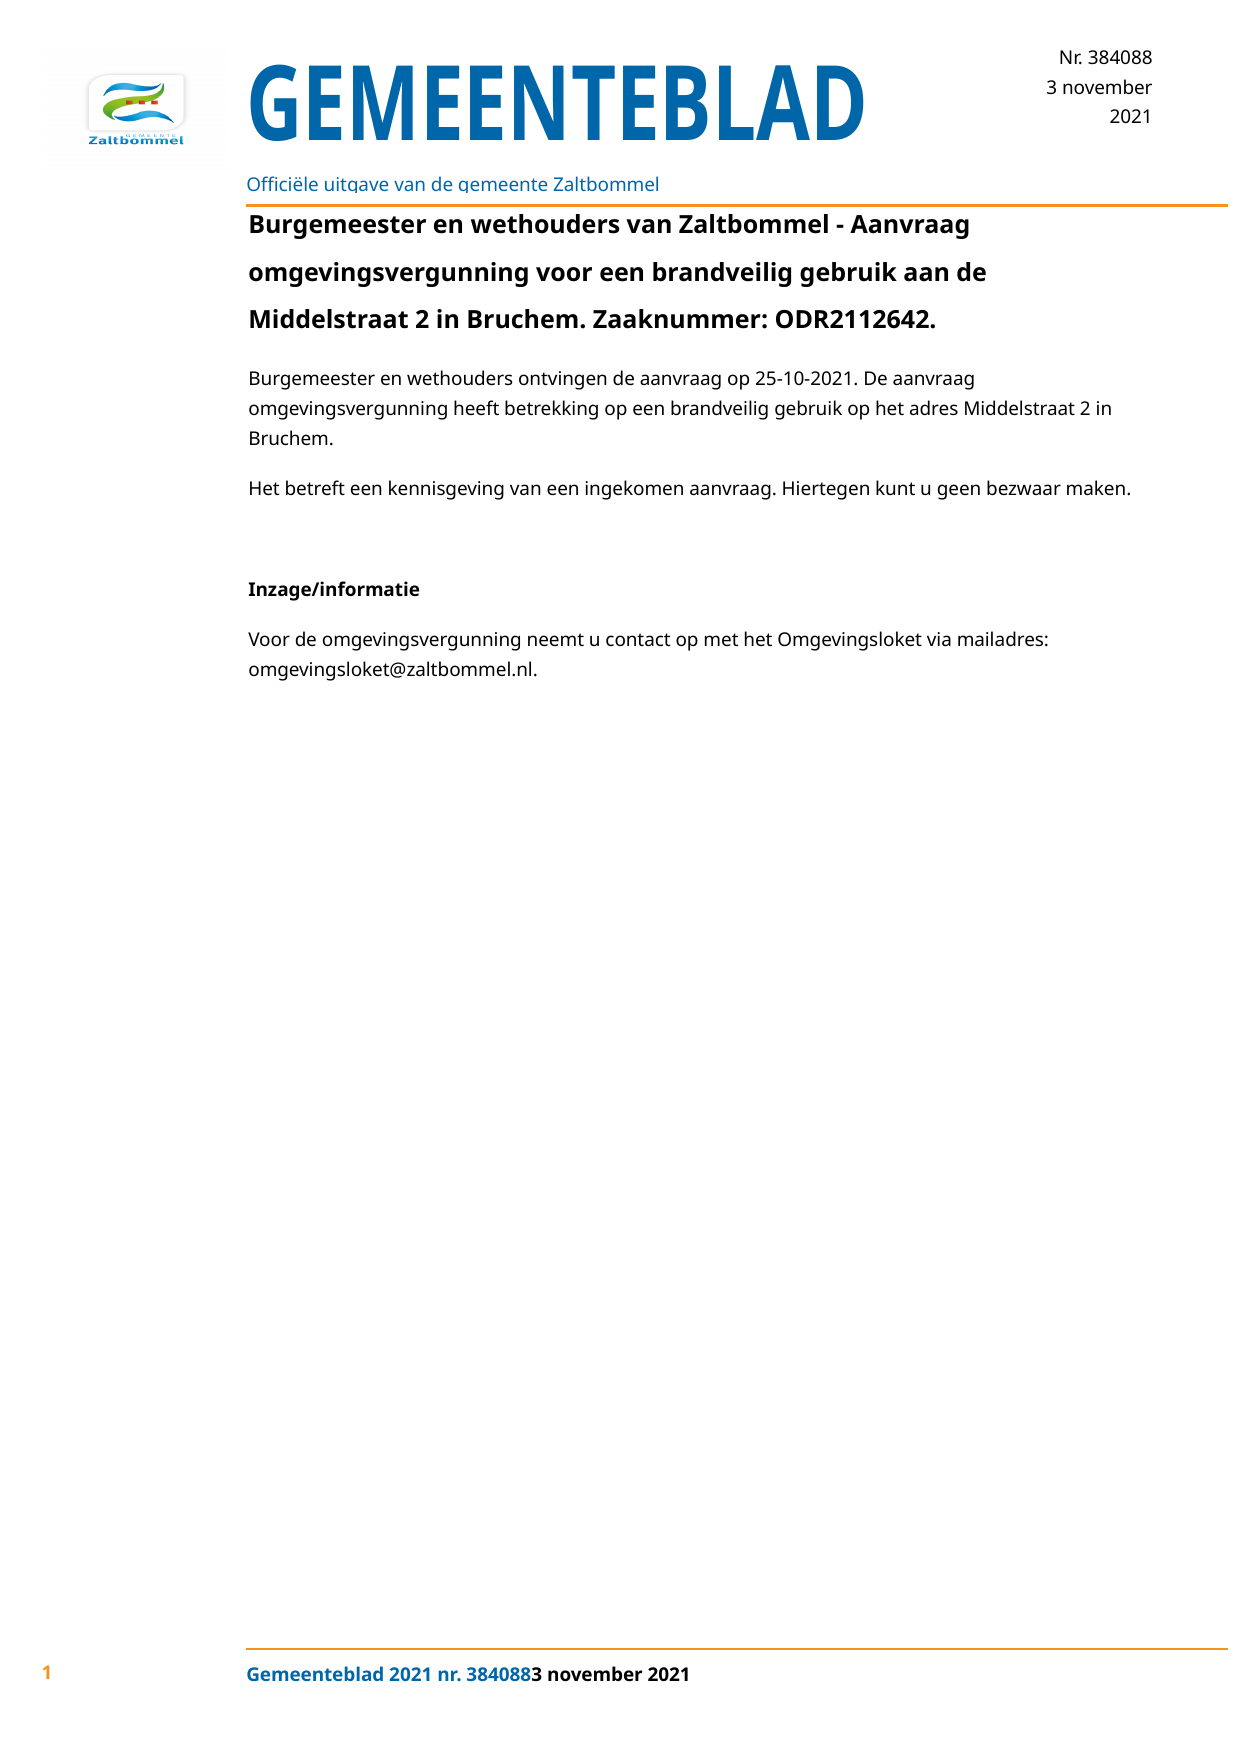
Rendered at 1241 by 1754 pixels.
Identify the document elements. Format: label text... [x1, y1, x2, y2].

picture [41, 47, 231, 172]
text Inzage/informatie [248, 576, 1152, 602]
text Burgemeester en wethouders van Zaltbommel - Aanvraag omgevingsvergunning voor een brandveilig gebruik aan de Middelstraat 2 in Bruchem. Zaaknummer: ODR2112642. [248, 207, 1152, 336]
text Burgemeester en wethouders ontvingen de aanvraag op 25-10-2021. De aanvraag omgevingsvergunning heeft betrekking op een brandveilig gebruik op het adres Middelstraat 2 in Bruchem. [248, 366, 1152, 450]
text Het betreft een kennisgeving van een ingekomen aanvraag. Hiertegen kunt u geen bezwaar maken. [248, 475, 1152, 501]
text Voor de omgevingsvergunning neemt u contact op met het Omgevingsloket via mailadres: omgevingsloket@zaltbommel.nl. [248, 626, 1152, 682]
